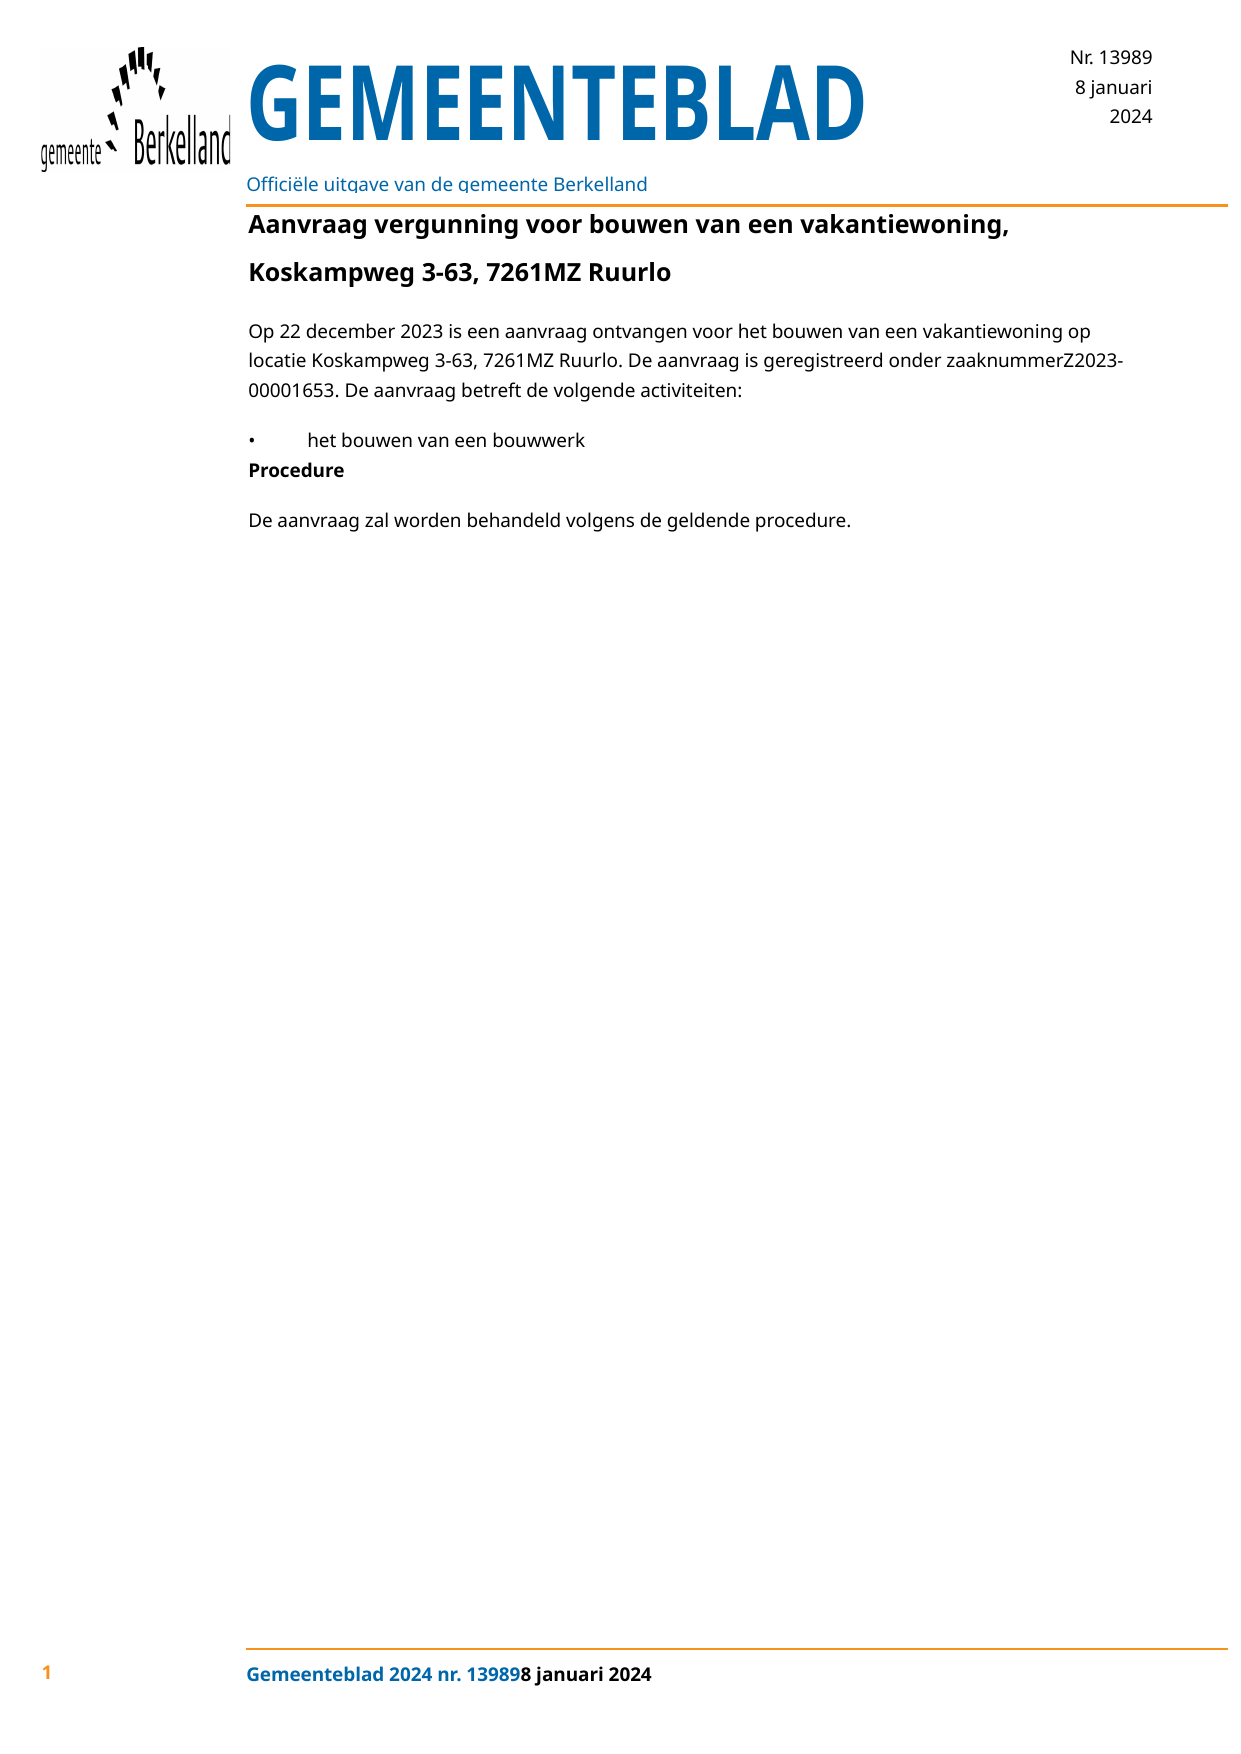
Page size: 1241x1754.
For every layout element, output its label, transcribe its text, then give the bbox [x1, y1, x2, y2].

text De aanvraag zal worden behandeld volgens de geldende procedure. [248, 507, 1152, 533]
list het bouwen van een bouwwerk [248, 427, 1152, 453]
picture [41, 47, 231, 172]
text Procedure [248, 457, 1152, 483]
text Op 22 december 2023 is een aanvraag ontvangen voor het bouwen van een vakantiewoning op locatie Koskampweg 3-63, 7261MZ Ruurlo. De aanvraag is geregistreerd onder zaaknummerZ2023-00001653. De aanvraag betreft de volgende activiteiten: [248, 318, 1152, 403]
text Aanvraag vergunning voor bouwen van een vakantiewoning, Koskampweg 3-63, 7261MZ Ruurlo [248, 207, 1152, 288]
